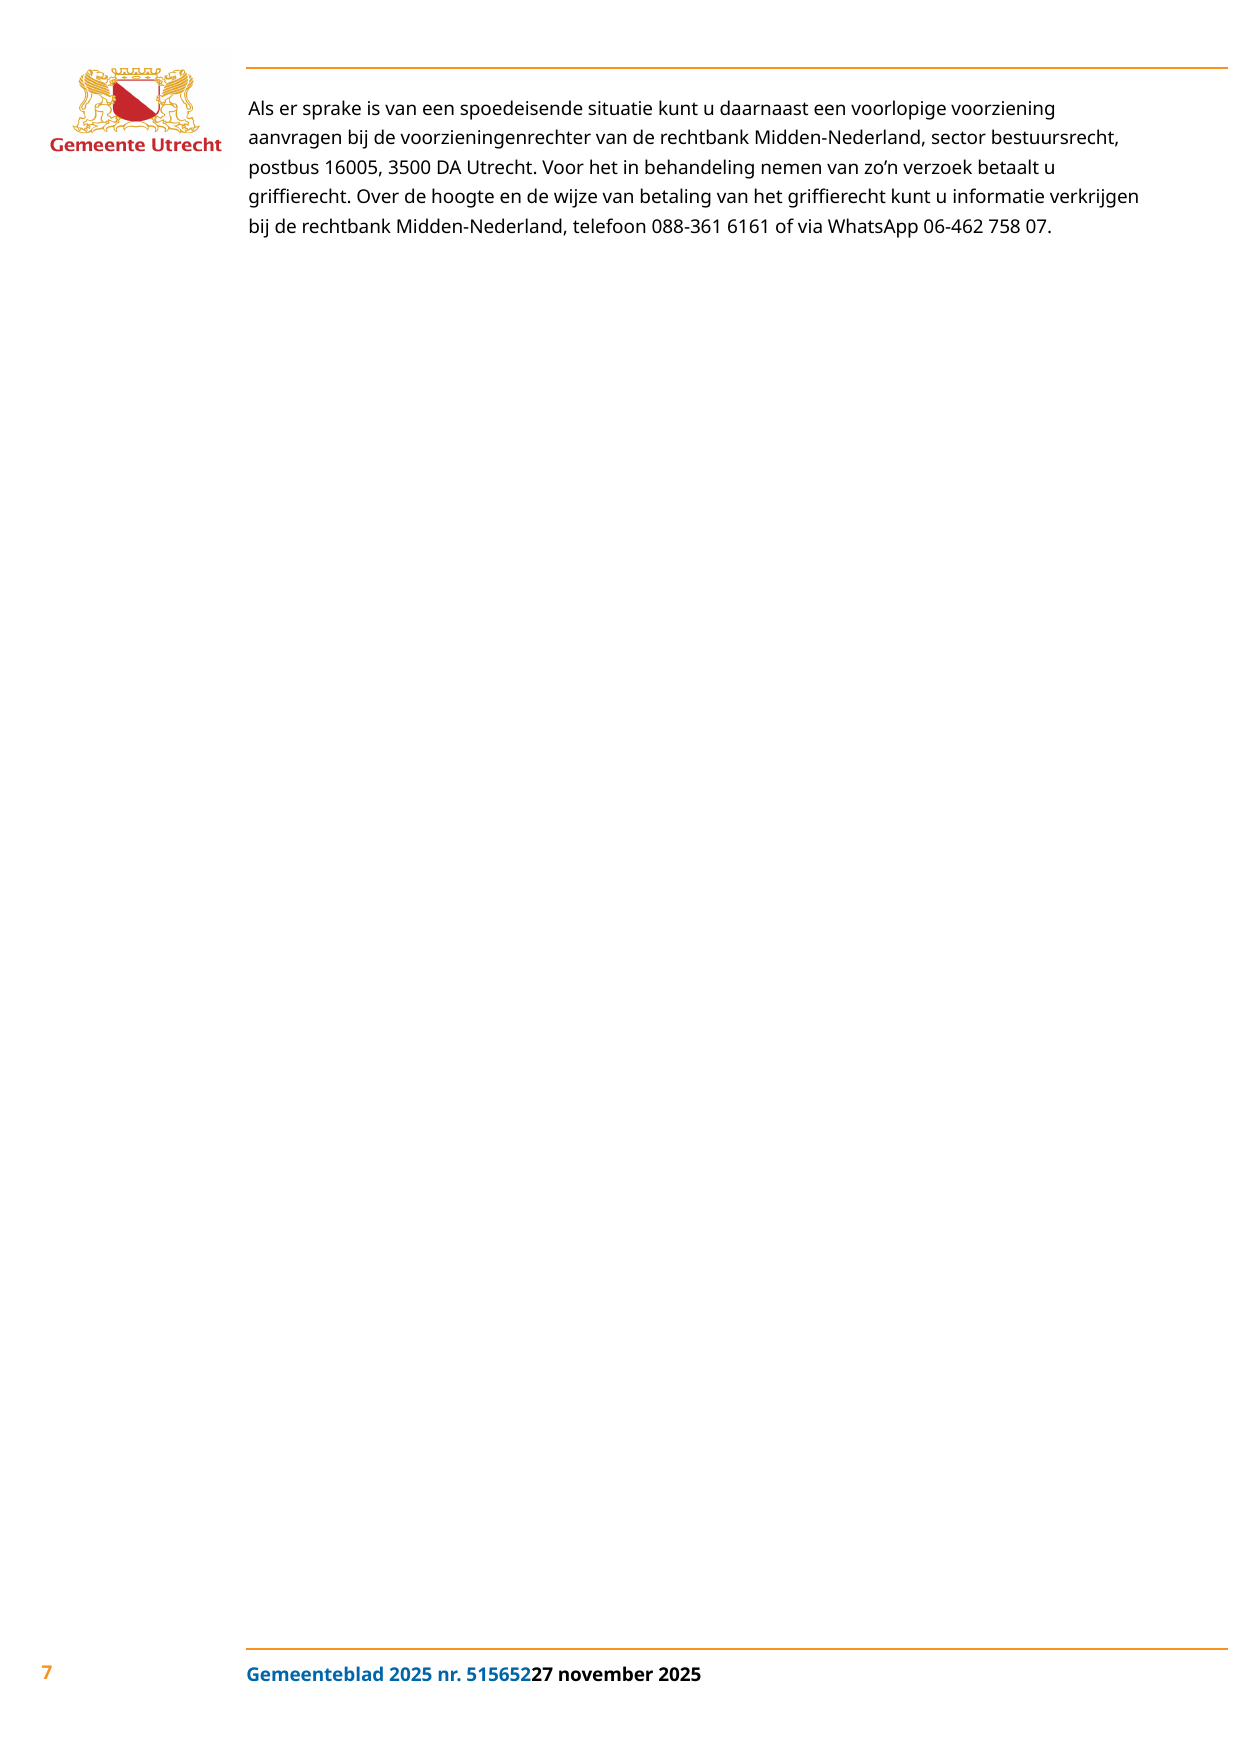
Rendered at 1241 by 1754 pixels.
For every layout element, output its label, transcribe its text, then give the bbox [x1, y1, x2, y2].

picture [41, 47, 231, 172]
text Als er sprake is van een spoedeisende situatie kunt u daarnaast een voorlopige voorziening aanvragen bij de voorzieningenrechter van de rechtbank Midden-Nederland, sector bestuursrecht, postbus 16005, 3500 DA Utrecht. Voor het in behandeling nemen van zo’n verzoek betaalt u griffierecht. Over de hoogte en de wijze van betaling van het griffierecht kunt u informatie verkrijgen bij de rechtbank Midden-Nederland, telefoon 088-361 6161 of via WhatsApp 06-462 758 07. [248, 95, 1152, 239]
